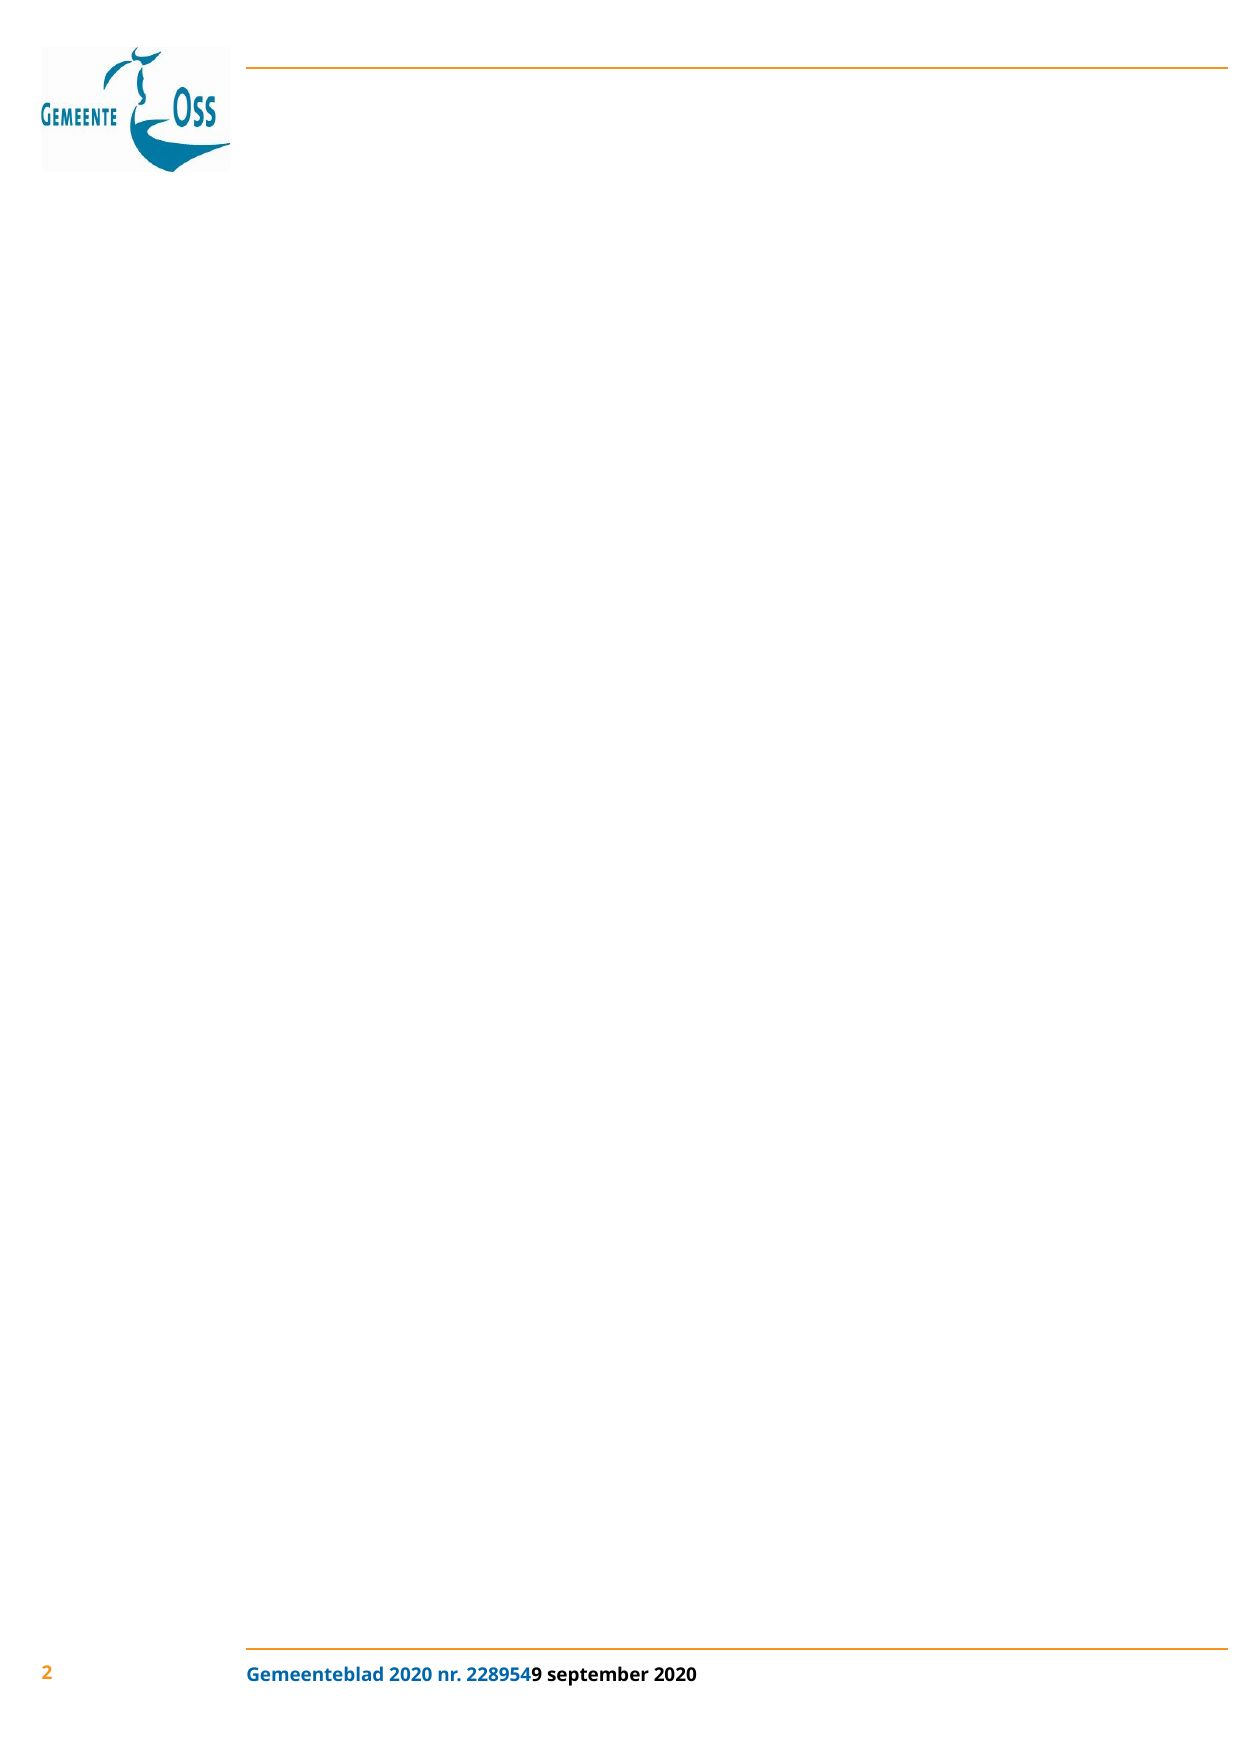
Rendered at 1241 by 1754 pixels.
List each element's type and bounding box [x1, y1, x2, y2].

picture [41, 47, 231, 172]
